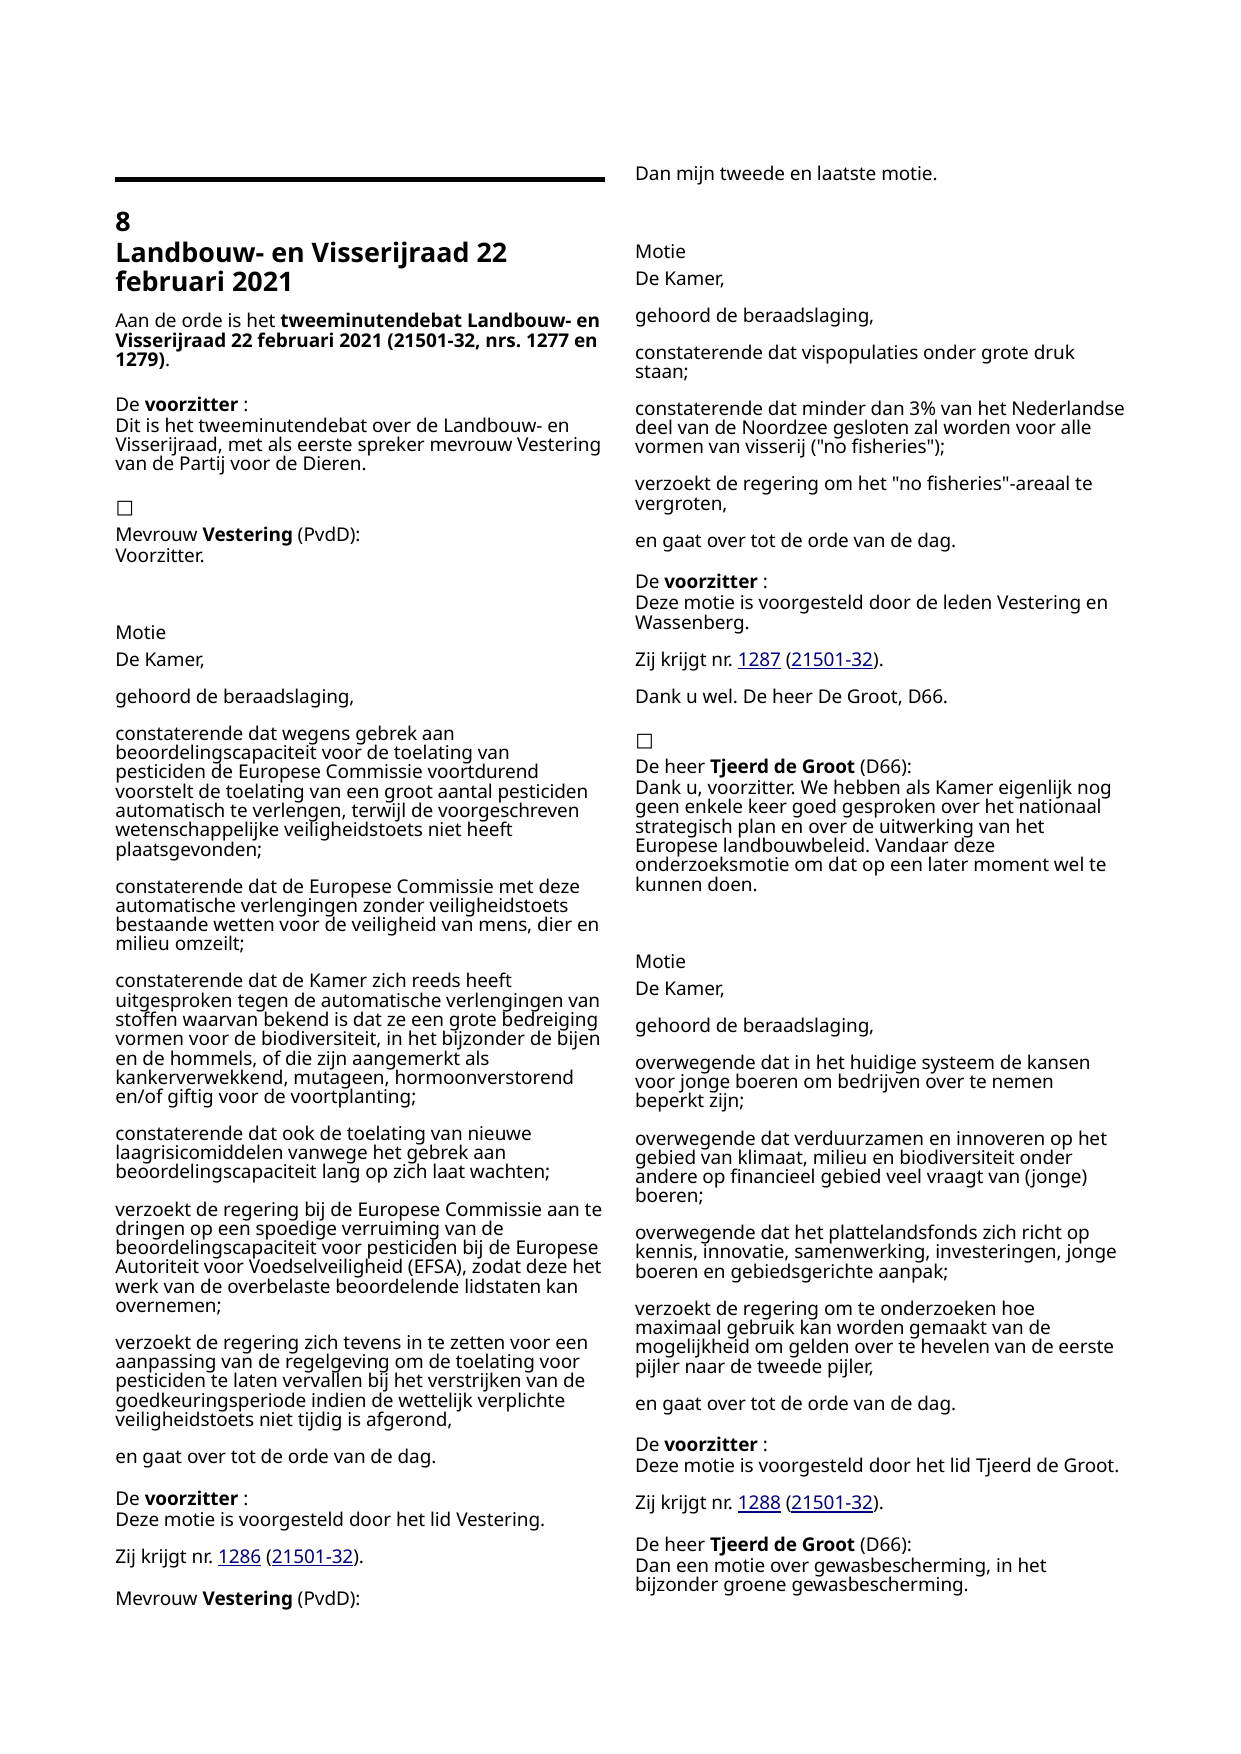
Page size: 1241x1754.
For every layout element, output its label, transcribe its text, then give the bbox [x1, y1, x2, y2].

text Deze motie is voorgesteld door het lid Tjeerd de Groot. [635, 1457, 1125, 1477]
text gehoord de beraadslaging, [635, 1017, 1125, 1036]
text gehoord de beraadslaging, [115, 688, 605, 707]
text Dan mijn tweede en laatste motie. [635, 165, 1125, 184]
text Deze motie is voorgesteld door het lid Vestering. [115, 1511, 605, 1530]
text en gaat over tot de orde van de dag. [635, 532, 1125, 551]
text constaterende dat ook de toelating van nieuwe laagrisicomiddelen vanwege het gebrek aan beoordelingscapaciteit lang op zich laat wachten; [115, 1125, 605, 1183]
text Landbouw- en Visserijraad 22 februari 2021 [115, 239, 605, 312]
text De heer Tjeerd de Groot (D66): [635, 1531, 1125, 1557]
text Deze motie is voorgesteld door de leden Vestering en Wassenberg. [635, 594, 1125, 633]
text Motie [635, 238, 1125, 264]
text verzoekt de regering bij de Europese Commissie aan te dringen op een spoedige verruiming van de beoordelingscapaciteit voor pesticiden bij de Europese Autoriteit voor Voedselveiligheid (EFSA), zodat deze het werk van de overbelaste beoordelende lidstaten kan overnemen; [115, 1201, 605, 1316]
text verzoekt de regering zich tevens in te zetten voor een aanpassing van de regelgeving om de toelating voor pesticiden te laten vervallen bij het verstrijken van de goedkeuringsperiode indien de wettelijk verplichte veiligheidstoets niet tijdig is afgerond, [115, 1334, 605, 1430]
text De voorzitter : [635, 569, 1125, 594]
text constaterende dat minder dan 3% van het Nederlandse deel van de Noordzee gesloten zal worden voor alle vormen van visserij ("no fisheries"); [635, 400, 1125, 458]
text De voorzitter : [635, 1432, 1125, 1457]
text Zij krijgt nr. 1286 (21501-32). [115, 1548, 605, 1567]
text Mevrouw Vestering (PvdD): [115, 1585, 605, 1610]
text verzoekt de regering om te onderzoeken hoe maximaal gebruik kan worden gemaakt van de mogelijkheid om gelden over te hevelen van de eerste pijler naar de tweede pijler, [635, 1300, 1125, 1377]
text Voorzitter. [115, 547, 605, 566]
text Dit is het tweeminutendebat over de Landbouw- en Visserijraad, met als eerste spreker mevrouw Vestering van de Partij voor de Dieren. [115, 417, 605, 474]
text ⬜ [115, 495, 605, 521]
text Dan een motie over gewasbescherming, in het bijzonder groene gewasbescherming. [635, 1557, 1125, 1596]
text De voorzitter : [115, 391, 605, 417]
text gehoord de beraadslaging, [635, 307, 1125, 326]
text Dank u, voorzitter. We hebben als Kamer eigenlijk nog geen enkele keer goed gesproken over het nationaal strategisch plan en over de uitwerking van het Europese landbouwbeleid. Vandaar deze onderzoeksmotie om dat op een later moment wel te kunnen doen. [635, 779, 1125, 895]
text De Kamer, [635, 980, 1125, 999]
text ⬜ [635, 728, 1125, 753]
text Dank u wel. De heer De Groot, D66. [635, 688, 1125, 707]
text overwegende dat in het huidige systeem de kansen voor jonge boeren om bedrijven over te nemen beperkt zijn; [635, 1054, 1125, 1112]
text Zij krijgt nr. 1288 (21501-32). [635, 1494, 1125, 1513]
text De Kamer, [115, 651, 605, 670]
text Aan de orde is het tweeminutendebat Landbouw- en Visserijraad 22 februari 2021 (21501-32, nrs. 1277 en 1279). [115, 312, 605, 370]
text constaterende dat de Kamer zich reeds heeft uitgesproken tegen de automatische verlengingen van stoffen waarvan bekend is dat ze een grote bedreiging vormen voor de biodiversiteit, in het bijzonder de bijen en de hommels, of die zijn aangemerkt als kankerverwekkend, mutageen, hormoonverstorend en/of giftig voor de voortplanting; [115, 972, 605, 1107]
text De Kamer, [635, 270, 1125, 289]
text overwegende dat verduurzamen en innoveren op het gebied van klimaat, milieu en biodiversiteit onder andere op financieel gebied veel vraagt van (jonge) boeren; [635, 1129, 1125, 1207]
text Mevrouw Vestering (PvdD): [115, 521, 605, 547]
text Motie [115, 619, 605, 645]
text 8 [115, 203, 605, 239]
text verzoekt de regering om het "no fisheries"-areaal te vergroten, [635, 475, 1125, 514]
text constaterende dat vispopulaties onder grote druk staan; [635, 344, 1125, 382]
text en gaat over tot de orde van de dag. [115, 1448, 605, 1467]
text Zij krijgt nr. 1287 (21501-32). [635, 651, 1125, 670]
text en gaat over tot de orde van de dag. [635, 1394, 1125, 1414]
text De voorzitter : [115, 1485, 605, 1511]
text De heer Tjeerd de Groot (D66): [635, 753, 1125, 779]
text Motie [635, 948, 1125, 974]
text constaterende dat de Europese Commissie met deze automatische verlengingen zonder veiligheidstoets bestaande wetten voor de veiligheid van mens, dier en milieu omzeilt; [115, 878, 605, 955]
text overwegende dat het plattelandsfonds zich richt op kennis, innovatie, samenwerking, investeringen, jonge boeren en gebiedsgerichte aanpak; [635, 1224, 1125, 1282]
text constaterende dat wegens gebrek aan beoordelingscapaciteit voor de toelating van pesticiden de Europese Commissie voortdurend voorstelt de toelating van een groot aantal pesticiden automatisch te verlengen, terwijl de voorgeschreven wetenschappelijke veiligheidstoets niet heeft plaatsgevonden; [115, 725, 605, 860]
